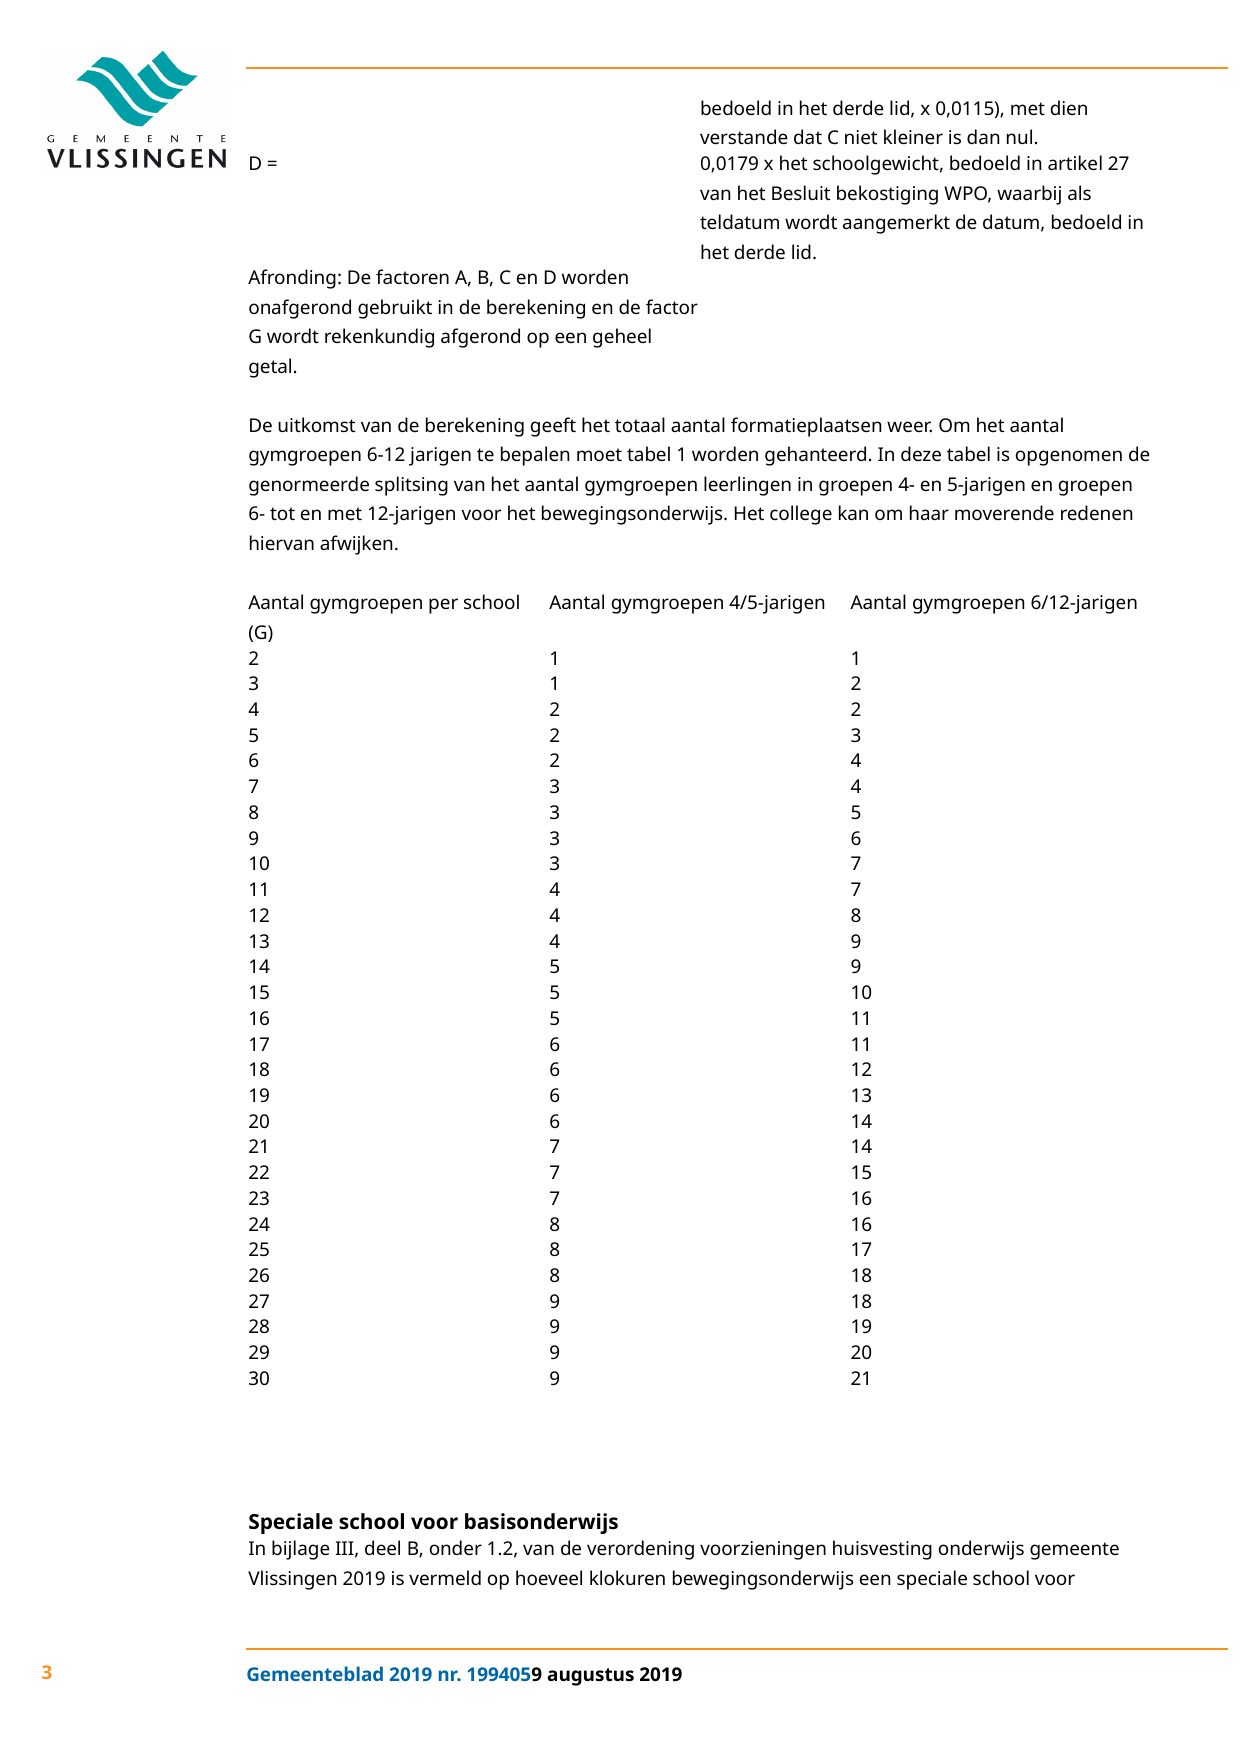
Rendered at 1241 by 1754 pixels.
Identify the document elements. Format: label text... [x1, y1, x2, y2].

table_cell 10 [248, 851, 549, 876]
table_cell 17 [248, 1031, 549, 1056]
table_cell 3 [549, 825, 850, 851]
text Speciale school voor basisonderwijs [248, 1507, 1152, 1536]
table_cell 26 [248, 1262, 549, 1288]
table_cell 3 [248, 671, 549, 696]
table_cell 2 [850, 696, 1152, 722]
table_cell 14 [248, 954, 549, 979]
table_cell 7 [850, 851, 1152, 876]
table_cell 21 [248, 1134, 549, 1159]
table_cell 8 [549, 1211, 850, 1237]
table_cell 9 [549, 1340, 850, 1365]
table_cell 11 [850, 1031, 1152, 1056]
table_cell 3 [549, 851, 850, 876]
table_cell 28 [248, 1314, 549, 1339]
table_cell 23 [248, 1185, 549, 1211]
table_cell 6 [549, 1082, 850, 1108]
table_cell 9 [549, 1365, 850, 1391]
table_cell 9 [850, 928, 1152, 953]
table_cell 27 [248, 1288, 549, 1314]
table_cell 19 [850, 1314, 1152, 1339]
table_header Aantal gymgroepen per school (G) [248, 590, 549, 645]
table_cell 16 [850, 1211, 1152, 1237]
table_cell 20 [850, 1340, 1152, 1365]
table_cell 2 [549, 748, 850, 773]
table_cell 16 [248, 1005, 549, 1031]
table_cell 0,0179 x het schoolgewicht, bedoeld in artikel 27 van het Besluit bekostiging WPO, waarbij als teldatum wordt aangemerkt de datum, bedoeld in het derde lid. [700, 150, 1152, 264]
table_cell 13 [850, 1082, 1152, 1108]
table_cell 29 [248, 1340, 549, 1365]
table_cell 3 [850, 722, 1152, 748]
table_cell 3 [549, 799, 850, 825]
table_cell 7 [248, 774, 549, 799]
table_cell 7 [549, 1159, 850, 1185]
table_cell 20 [248, 1108, 549, 1134]
picture [41, 47, 231, 172]
table_cell 8 [549, 1237, 850, 1262]
table_cell 10 [850, 979, 1152, 1005]
table_cell 13 [248, 928, 549, 953]
table_cell 2 [248, 645, 549, 671]
table_cell 1 [549, 671, 850, 696]
table_cell Afronding: De factoren A, B, C en D worden onafgerond gebruikt in de berekening en de factor G wordt rekenkundig afgerond op een geheel getal. [248, 265, 700, 409]
table_cell 15 [248, 979, 549, 1005]
table_cell 9 [248, 825, 549, 851]
table_cell 18 [850, 1262, 1152, 1288]
table_cell 4 [549, 876, 850, 902]
table_cell 24 [248, 1211, 549, 1237]
table_cell 19 [248, 1082, 549, 1108]
text In bijlage III, deel B, onder 1.2, van de verordening voorzieningen huisvesting onderwijs gemeente Vlissingen 2019 is vermeld op hoeveel klokuren bewegingsonderwijs een speciale school voor [248, 1536, 1152, 1591]
table_cell 18 [850, 1288, 1152, 1314]
table_cell 11 [850, 1005, 1152, 1031]
table_cell 9 [850, 954, 1152, 979]
table_cell 6 [549, 1031, 850, 1056]
table_header Aantal gymgroepen 6/12-jarigen [850, 590, 1152, 645]
table_header Aantal gymgroepen 4/5-jarigen [549, 590, 850, 645]
table_cell 6 [549, 1056, 850, 1082]
table_cell 5 [248, 722, 549, 748]
table_cell 9 [549, 1288, 850, 1314]
table_cell 5 [549, 979, 850, 1005]
table_cell 8 [248, 799, 549, 825]
table_cell bedoeld in het derde lid, x 0,0115), met dien verstande dat C niet kleiner is dan nul. [700, 95, 1152, 150]
table_cell 25 [248, 1237, 549, 1262]
table_cell 8 [549, 1262, 850, 1288]
table_cell 18 [248, 1056, 549, 1082]
table_cell 2 [549, 696, 850, 722]
table_cell 11 [248, 876, 549, 902]
table_cell 22 [248, 1159, 549, 1185]
table_cell 30 [248, 1365, 549, 1391]
table_cell 7 [850, 876, 1152, 902]
table_cell 4 [850, 748, 1152, 773]
table_cell 5 [549, 954, 850, 979]
table_cell 8 [850, 902, 1152, 928]
table_cell 7 [549, 1134, 850, 1159]
table_cell 16 [850, 1185, 1152, 1211]
table_cell 6 [248, 748, 549, 773]
table_cell 14 [850, 1108, 1152, 1134]
table_cell 12 [850, 1056, 1152, 1082]
table_cell 2 [850, 671, 1152, 696]
table_cell 3 [549, 774, 850, 799]
table_cell 1 [549, 645, 850, 671]
table_cell 4 [549, 902, 850, 928]
table_cell 4 [549, 928, 850, 953]
table_cell 17 [850, 1237, 1152, 1262]
table_cell 9 [549, 1314, 850, 1339]
table_cell D = [248, 150, 700, 264]
table_cell 5 [850, 799, 1152, 825]
table_cell 6 [549, 1108, 850, 1134]
table_cell 14 [850, 1134, 1152, 1159]
table_cell [248, 95, 700, 150]
table_cell 21 [850, 1365, 1152, 1391]
table_cell 12 [248, 902, 549, 928]
table_cell 1 [850, 645, 1152, 671]
table_cell 4 [850, 774, 1152, 799]
table_cell 5 [549, 1005, 850, 1031]
table_cell 4 [248, 696, 549, 722]
table_cell 2 [549, 722, 850, 748]
table_cell 7 [549, 1185, 850, 1211]
table_cell 6 [850, 825, 1152, 851]
table_cell 15 [850, 1159, 1152, 1185]
text De uitkomst van de berekening geeft het totaal aantal formatieplaatsen weer. Om het aantal gymgroepen 6-12 jarigen te bepalen moet tabel 1 worden gehanteerd. In deze tabel is opgenomen de genormeerde splitsing van het aantal gymgroepen leerlingen in groepen 4- en 5-jarigen en groepen 6- tot en met 12-jarigen voor het bewegingsonderwijs. Het college kan om haar moverende redenen hiervan afwijken. [248, 412, 1152, 556]
